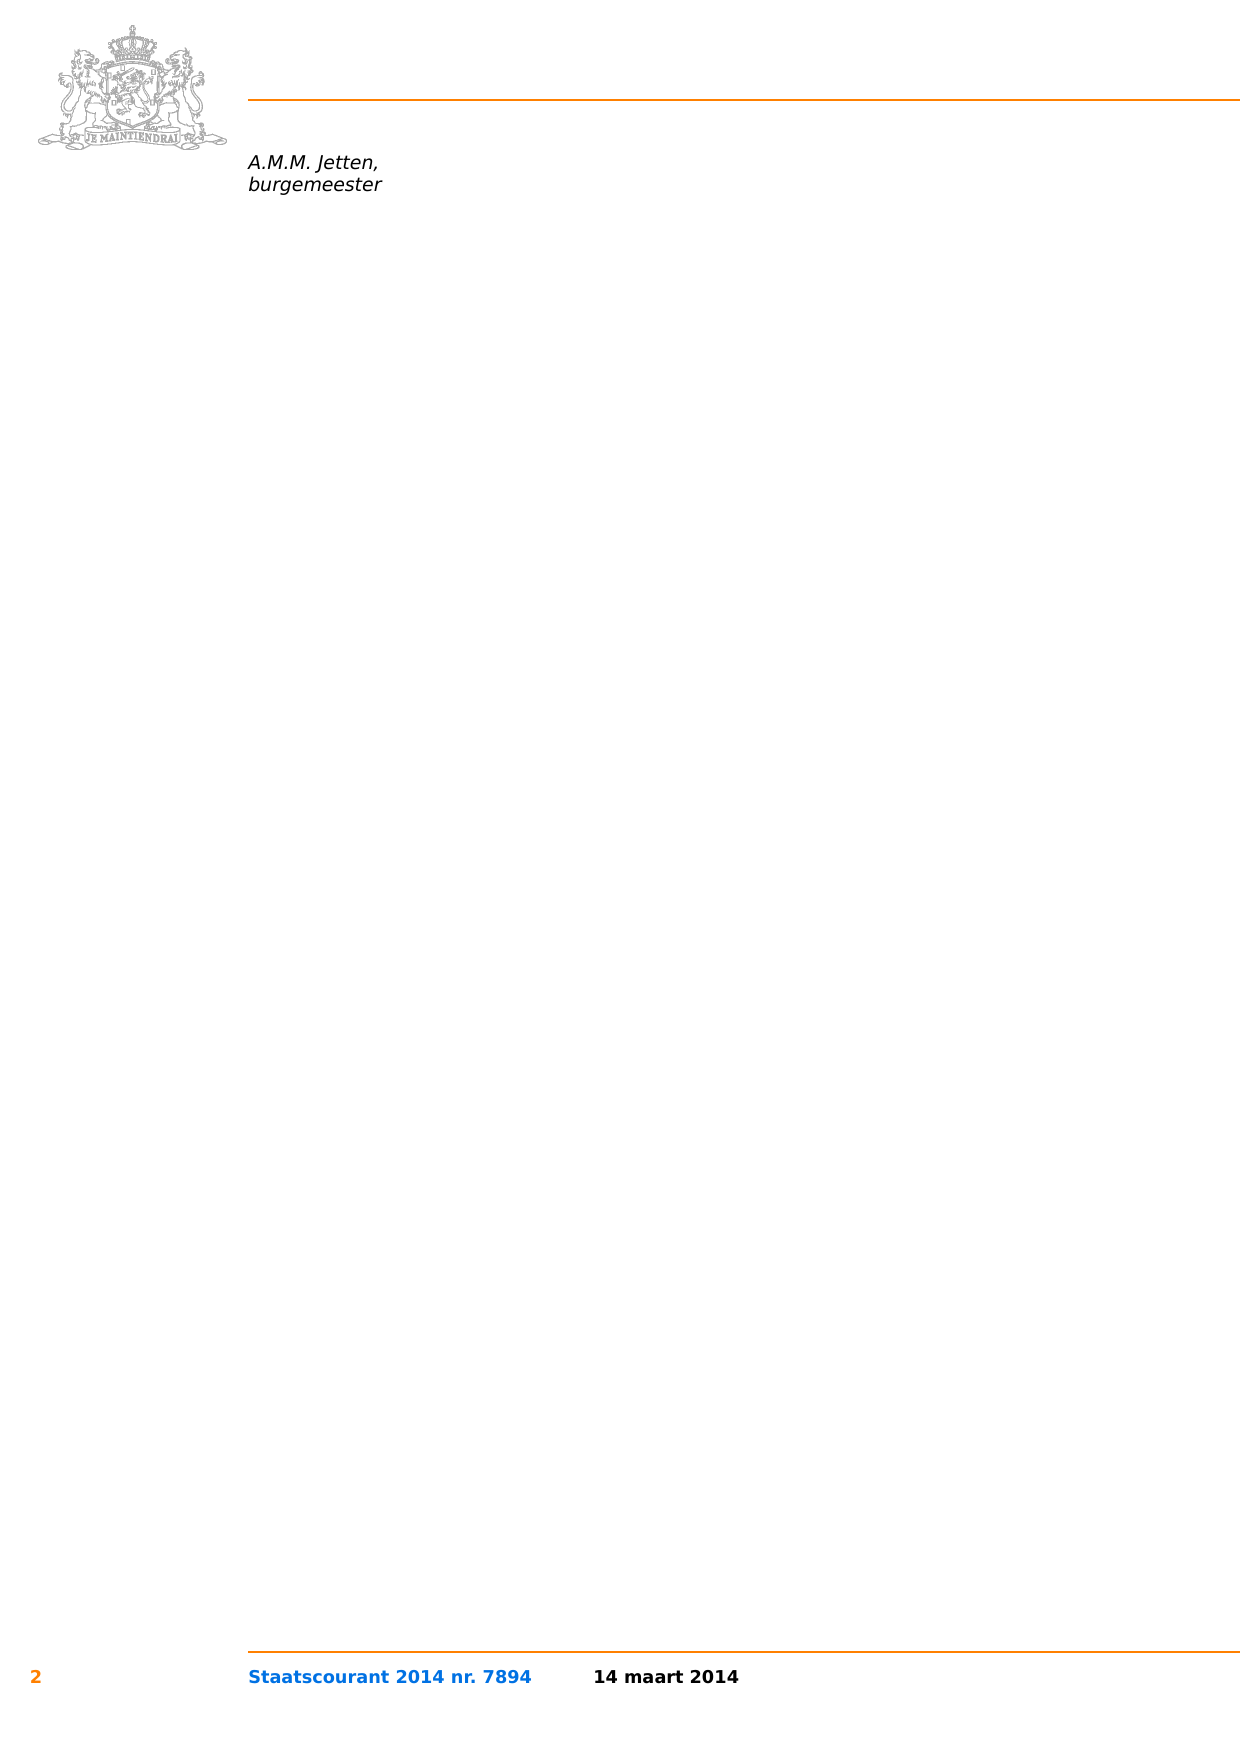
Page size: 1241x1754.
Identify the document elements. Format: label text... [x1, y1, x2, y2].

picture [38, 25, 227, 150]
text A.M.M. Jetten, burgemeester [248, 130, 1163, 196]
